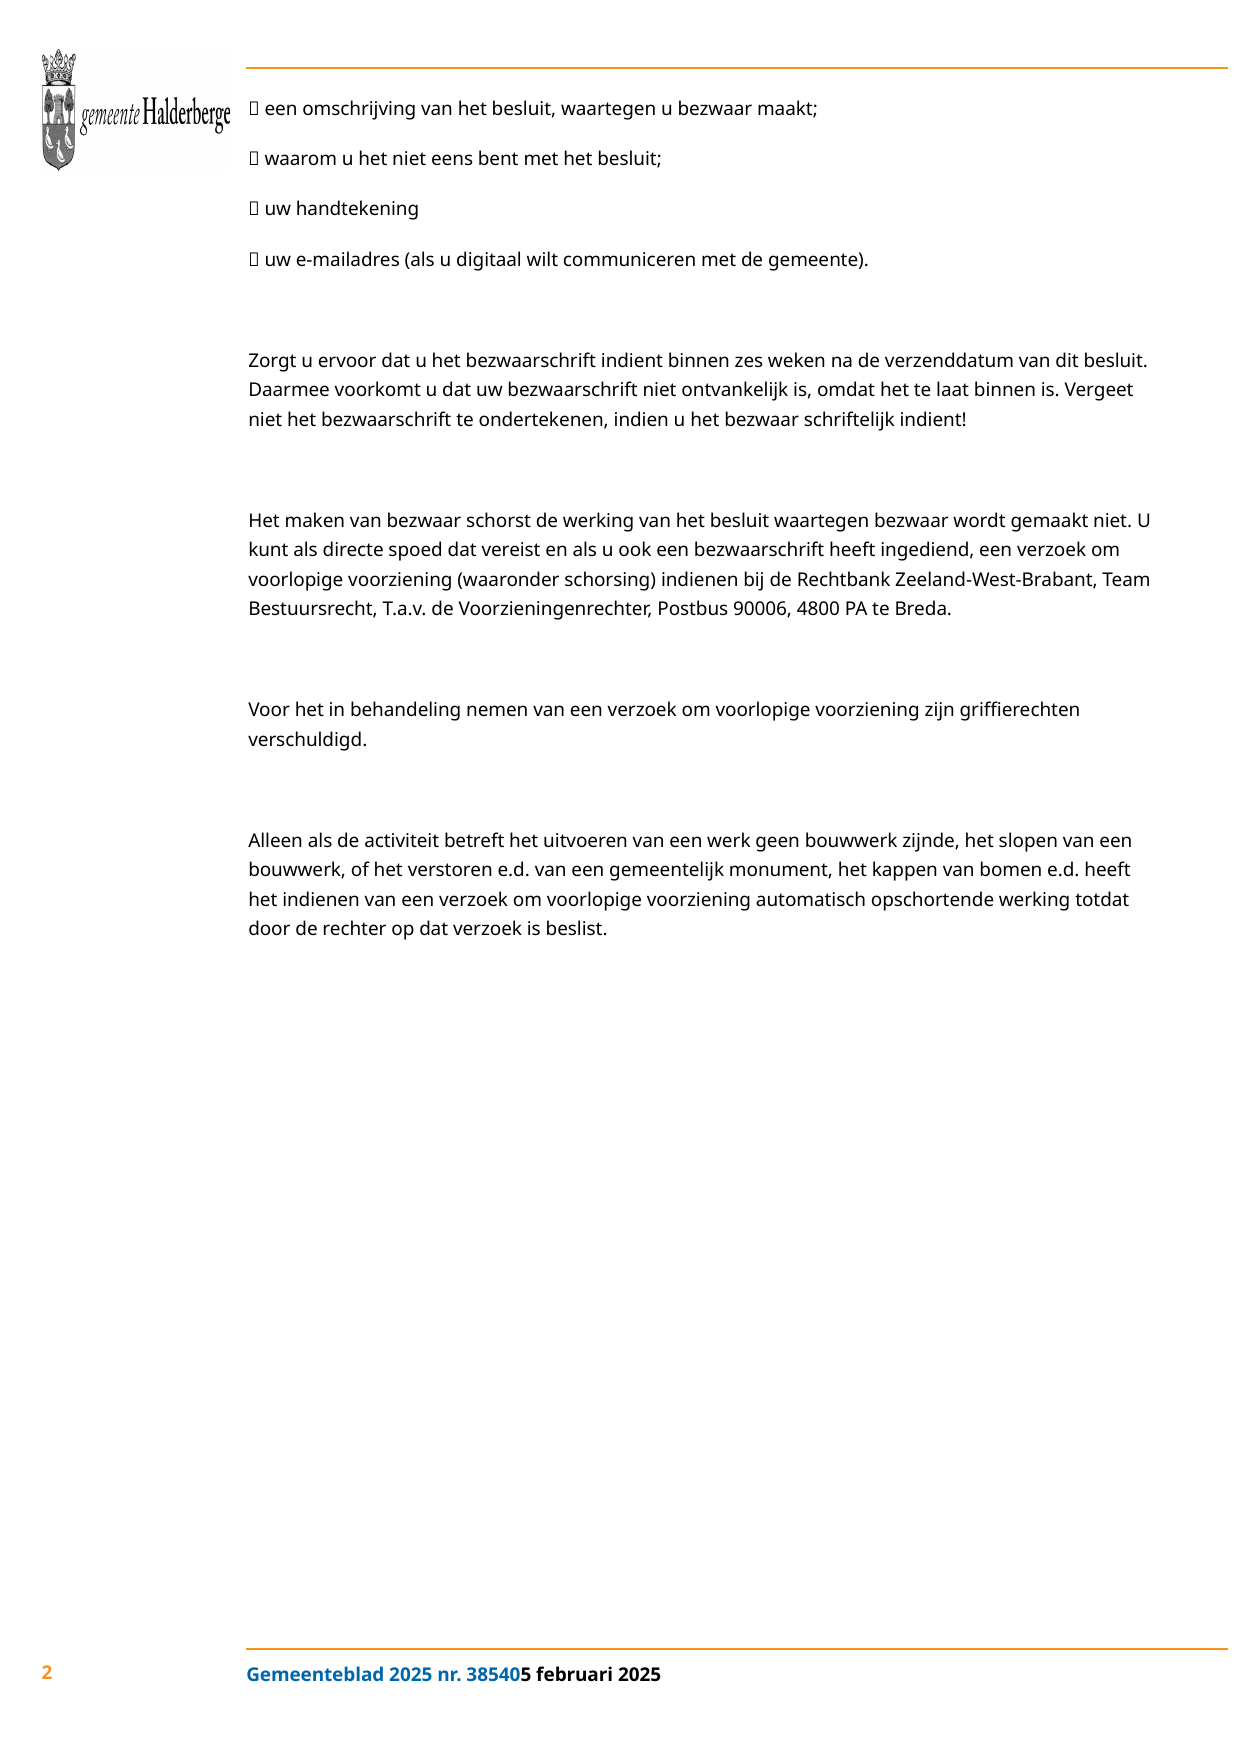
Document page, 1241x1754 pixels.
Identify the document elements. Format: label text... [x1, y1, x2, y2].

text Voor het in behandeling nemen van een verzoek om voorlopige voorziening zijn griffierechten verschuldigd. [248, 696, 1152, 752]
text  uw handtekening [248, 196, 1152, 221]
text  waarom u het niet eens bent met het besluit; [248, 145, 1152, 171]
picture [41, 47, 231, 172]
text  een omschrijving van het besluit, waartegen u bezwaar maakt; [248, 95, 1152, 121]
text Zorgt u ervoor dat u het bezwaarschrift indient binnen zes weken na de verzenddatum van dit besluit. Daarmee voorkomt u dat uw bezwaarschrift niet ontvankelijk is, omdat het te laat binnen is. Vergeet niet het bezwaarschrift te ondertekenen, indien u het bezwaar schriftelijk indient! [248, 347, 1152, 432]
text Het maken van bezwaar schorst de werking van het besluit waartegen bezwaar wordt gemaakt niet. U kunt als directe spoed dat vereist en als u ook een bezwaarschrift heeft ingediend, een verzoek om voorlopige voorziening (waaronder schorsing) indienen bij de Rechtbank Zeeland-West-Brabant, Team Bestuursrecht, T.a.v. de Voorzieningenrechter, Postbus 90006, 4800 PA te Breda. [248, 507, 1152, 621]
text Alleen als de activiteit betreft het uitvoeren van een werk geen bouwwerk zijnde, het slopen van een bouwwerk, of het verstoren e.d. van een gemeentelijk monument, het kappen van bomen e.d. heeft het indienen van een verzoek om voorlopige voorziening automatisch opschortende werking totdat door de rechter op dat verzoek is beslist. [248, 827, 1152, 941]
text  uw e-mailadres (als u digitaal wilt communiceren met de gemeente). [248, 246, 1152, 272]
